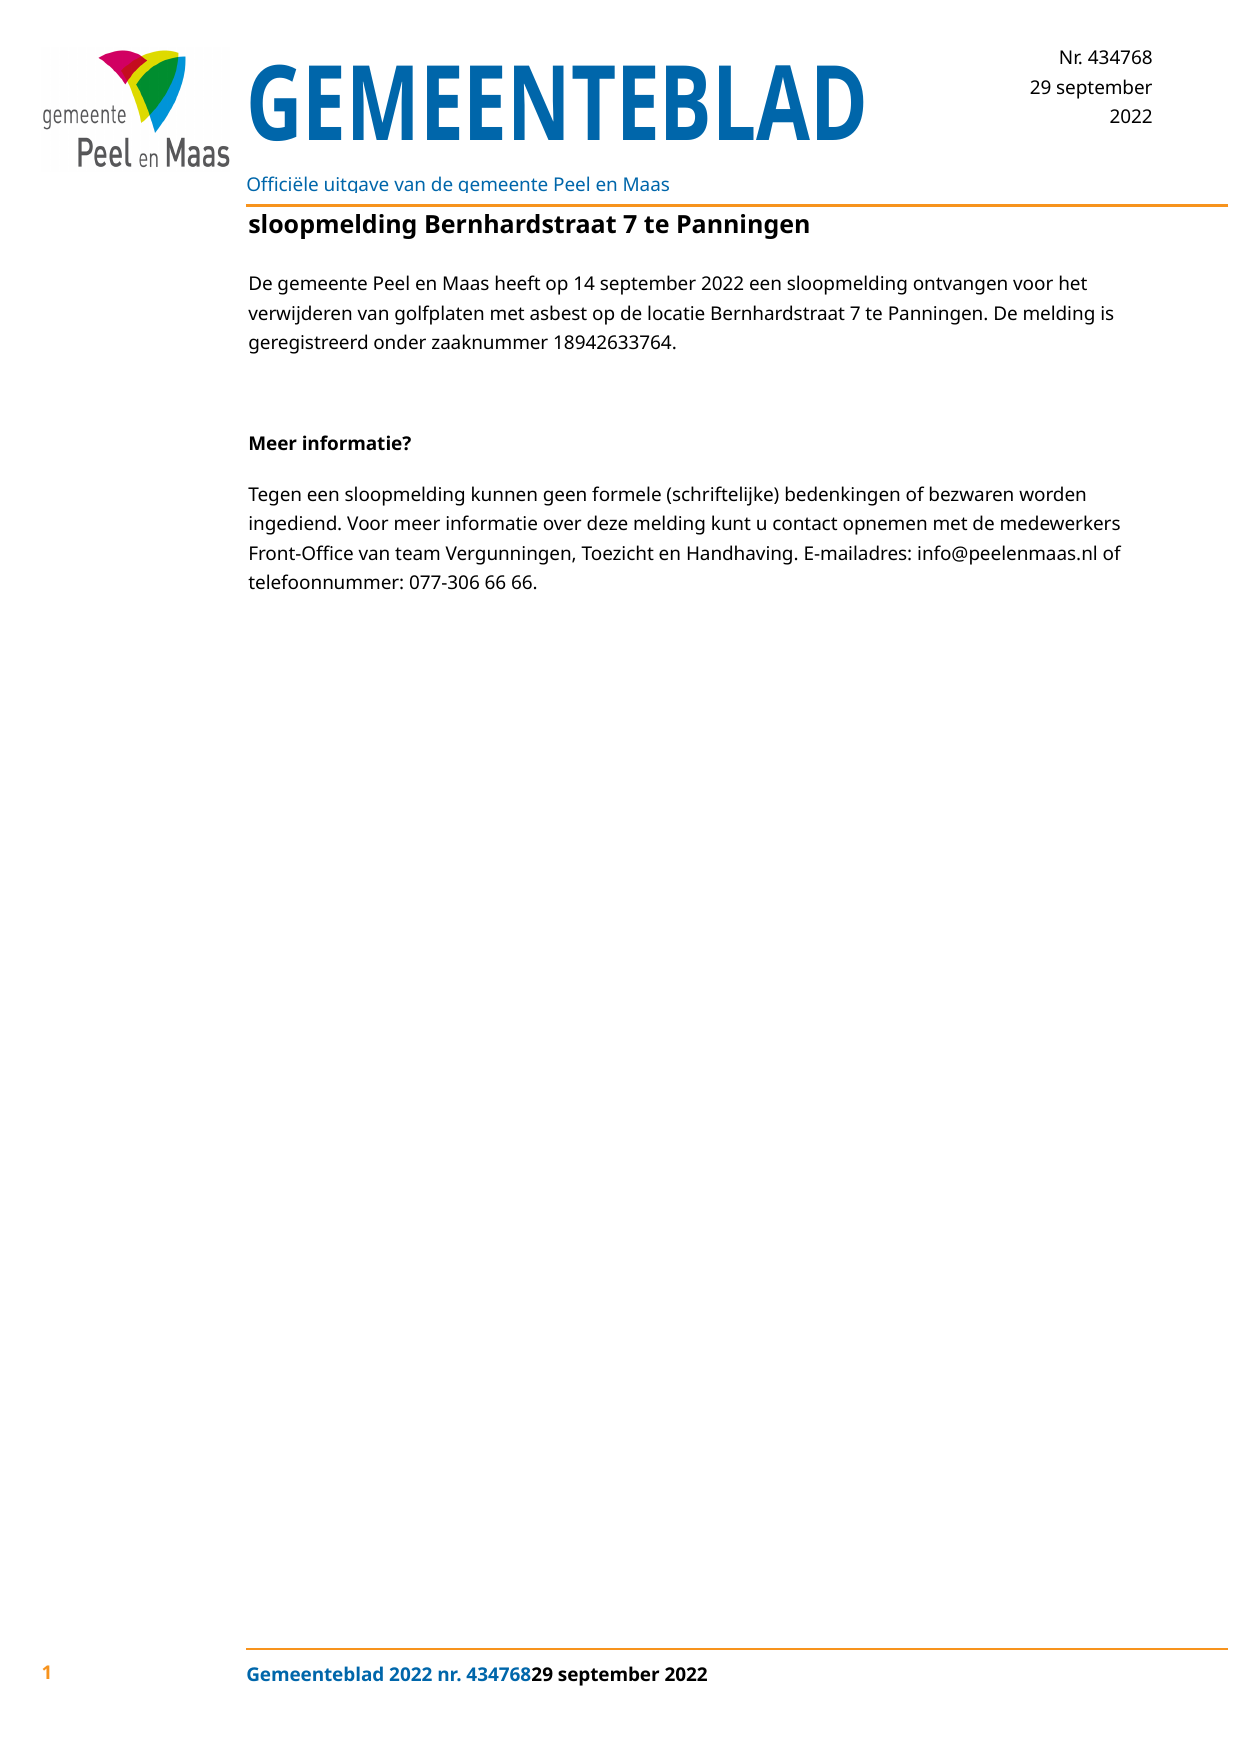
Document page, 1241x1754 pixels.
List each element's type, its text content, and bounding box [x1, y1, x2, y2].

text Tegen een sloopmelding kunnen geen formele (schriftelijke) bedenkingen of bezwaren worden ingediend. Voor meer informatie over deze melding kunt u contact opnemen met de medewerkers Front-Office van team Vergunningen, Toezicht en Handhaving. E-mailadres: info@peelenmaas.nl of telefoonnummer: 077-306 66 66. [248, 481, 1152, 595]
text Meer informatie? [248, 430, 1152, 456]
text De gemeente Peel en Maas heeft op 14 september 2022 een sloopmelding ontvangen voor het verwijderen van golfplaten met asbest op de locatie Bernhardstraat 7 te Panningen. De melding is geregistreerd onder zaaknummer 18942633764. [248, 270, 1152, 355]
picture [41, 47, 231, 172]
text sloopmelding Bernhardstraat 7 te Panningen [248, 207, 1152, 241]
